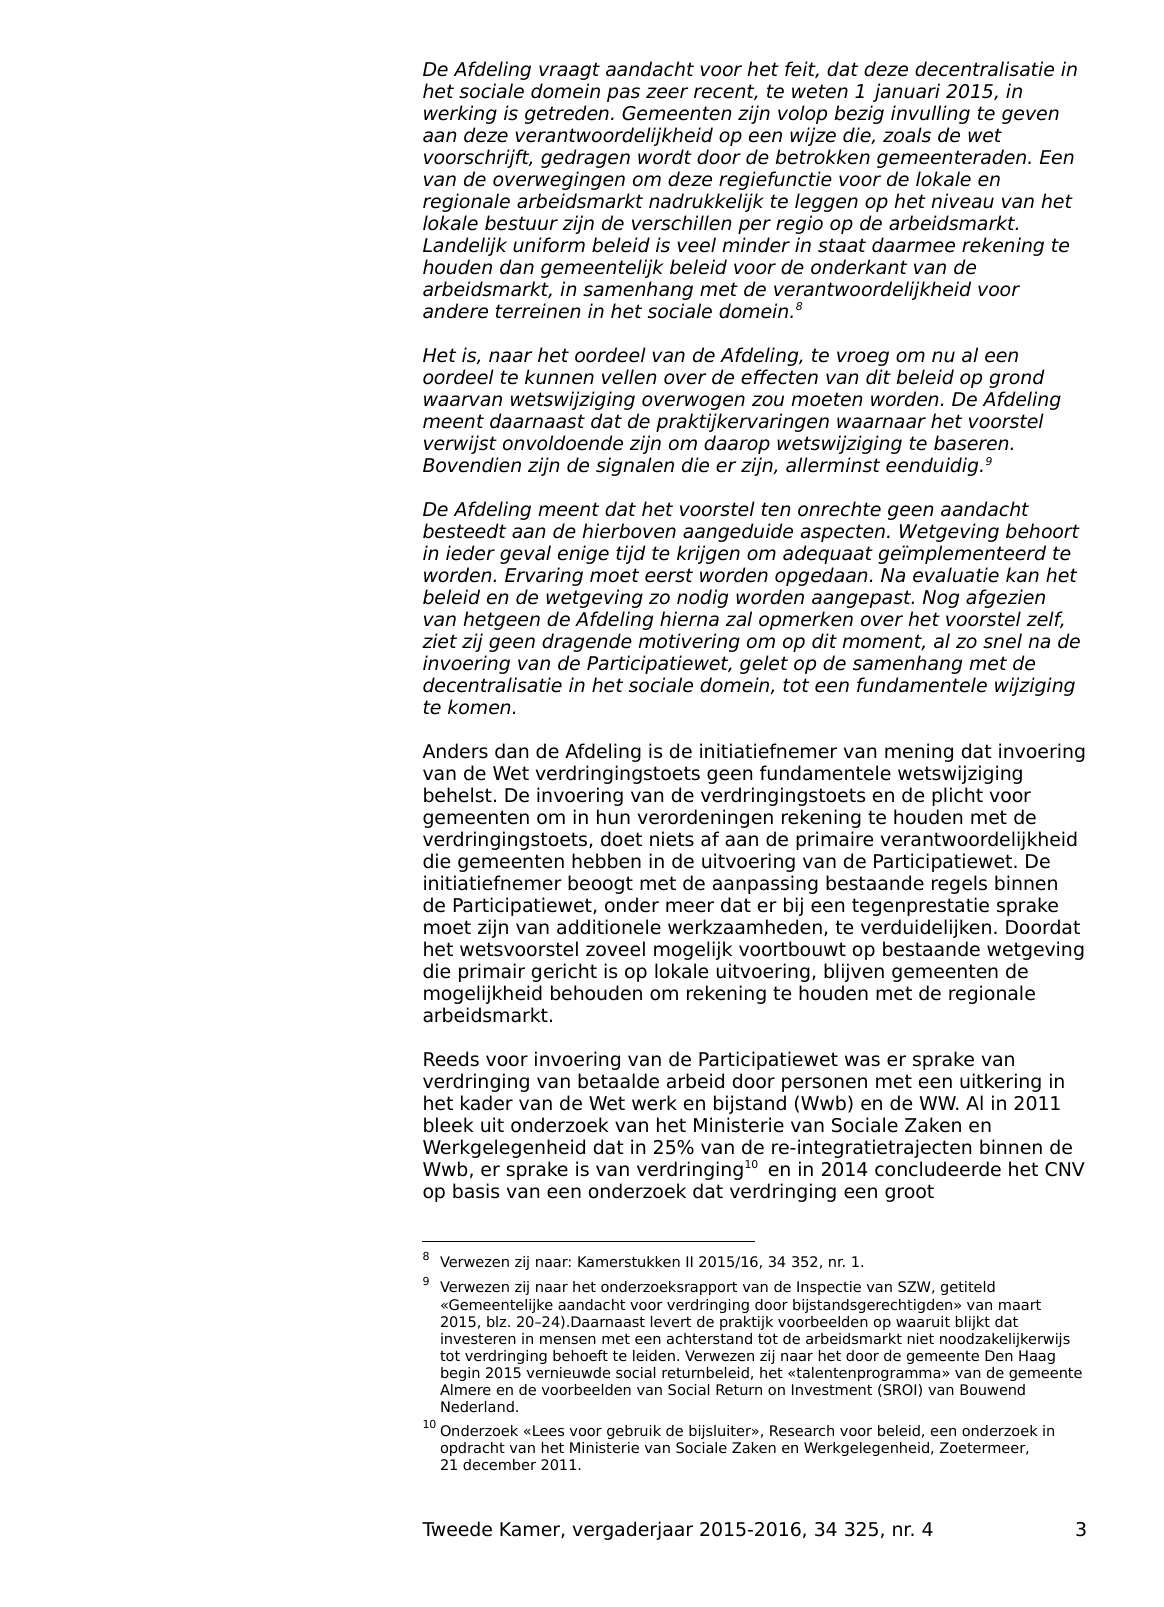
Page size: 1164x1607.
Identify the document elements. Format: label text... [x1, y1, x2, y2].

text Verwezen zij naar: Kamerstukken II 2015/16, 34 352, nr. 1. [422, 1250, 1087, 1272]
text Verwezen zij naar het onderzoeksrapport van de Inspectie van SZW, getiteld «Gemeentelijke aandacht voor verdringing door bijstandsgerechtigden» van maart 2015, blz. 20–24).Daarnaast levert de praktijk voorbeelden op waaruit blijkt dat investeren in mensen met een achterstand tot de arbeidsmarkt niet noodzakelijkerwijs tot verdringing behoeft te leiden. Verwezen zij naar het door de gemeente Den Haag begin 2015 vernieuwde social returnbeleid, het «talentenprogramma» van de gemeente Almere en de voorbeelden van Social Return on Investment (SROI) van Bouwend Nederland. [422, 1275, 1087, 1416]
text De Afdeling vraagt aandacht voor het feit, dat deze decentralisatie in het sociale domein pas zeer recent, te weten 1 januari 2015, in werking is getreden. Gemeenten zijn volop bezig invulling te geven aan deze verantwoordelijkheid op een wijze die, zoals de wet voorschrijft, gedragen wordt door de betrokken gemeenteraden. Een van de overwegingen om deze regiefunctie voor de lokale en regionale arbeidsmarkt nadrukkelijk te leggen op het niveau van het lokale bestuur zijn de verschillen per regio op de arbeidsmarkt. Landelijk uniform beleid is veel minder in staat daarmee rekening te houden dan gemeentelijk beleid voor de onderkant van de arbeidsmarkt, in samenhang met de verantwoordelijkheid voor andere terreinen in het sociale domein. [422, 59, 1087, 323]
text Het is, naar het oordeel van de Afdeling, te vroeg om nu al een oordeel te kunnen vellen over de effecten van dit beleid op grond waarvan wetswijziging overwogen zou moeten worden. De Afdeling meent daarnaast dat de praktijkervaringen waarnaar het voorstel verwijst onvoldoende zijn om daarop wetswijziging te baseren. Bovendien zijn de signalen die er zijn, allerminst eenduidig. [422, 345, 1087, 477]
text Reeds voor invoering van de Participatiewet was er sprake van verdringing van betaalde arbeid door personen met een uitkering in het kader van de Wet werk en bijstand (Wwb) en de WW. Al in 2011 bleek uit onderzoek van het Ministerie van Sociale Zaken en Werkgelegenheid dat in 25% van de re-integratietrajecten binnen de Wwb, er sprake is van verdringing en in 2014 concludeerde het CNV op basis van een onderzoek dat verdringing een groot [422, 1049, 1087, 1203]
text De Afdeling meent dat het voorstel ten onrechte geen aandacht besteedt aan de hierboven aangeduide aspecten. Wetgeving behoort in ieder geval enige tijd te krijgen om adequaat geïmplementeerd te worden. Ervaring moet eerst worden opgedaan. Na evaluatie kan het beleid en de wetgeving zo nodig worden aangepast. Nog afgezien van hetgeen de Afdeling hierna zal opmerken over het voorstel zelf, ziet zij geen dragende motivering om op dit moment, al zo snel na de invoering van de Participatiewet, gelet op de samenhang met de decentralisatie in het sociale domein, tot een fundamentele wijziging te komen. [422, 499, 1087, 719]
text Anders dan de Afdeling is de initiatiefnemer van mening dat invoering van de Wet verdringingstoets geen fundamentele wetswijziging behelst. De invoering van de verdringingstoets en de plicht voor gemeenten om in hun verordeningen rekening te houden met de verdringingstoets, doet niets af aan de primaire verantwoordelijkheid die gemeenten hebben in de uitvoering van de Participatiewet. De initiatiefnemer beoogt met de aanpassing bestaande regels binnen de Participatiewet, onder meer dat er bij een tegenprestatie sprake moet zijn van additionele werkzaamheden, te verduidelijken. Doordat het wetsvoorstel zoveel mogelijk voortbouwt op bestaande wetgeving die primair gericht is op lokale uitvoering, blijven gemeenten de mogelijkheid behouden om rekening te houden met de regionale arbeidsmarkt. [422, 741, 1087, 1027]
text Onderzoek «Lees voor gebruik de bijsluiter», Research voor beleid, een onderzoek in opdracht van het Ministerie van Sociale Zaken en Werkgelegenheid, Zoetermeer, 21 december 2011. [422, 1418, 1087, 1474]
